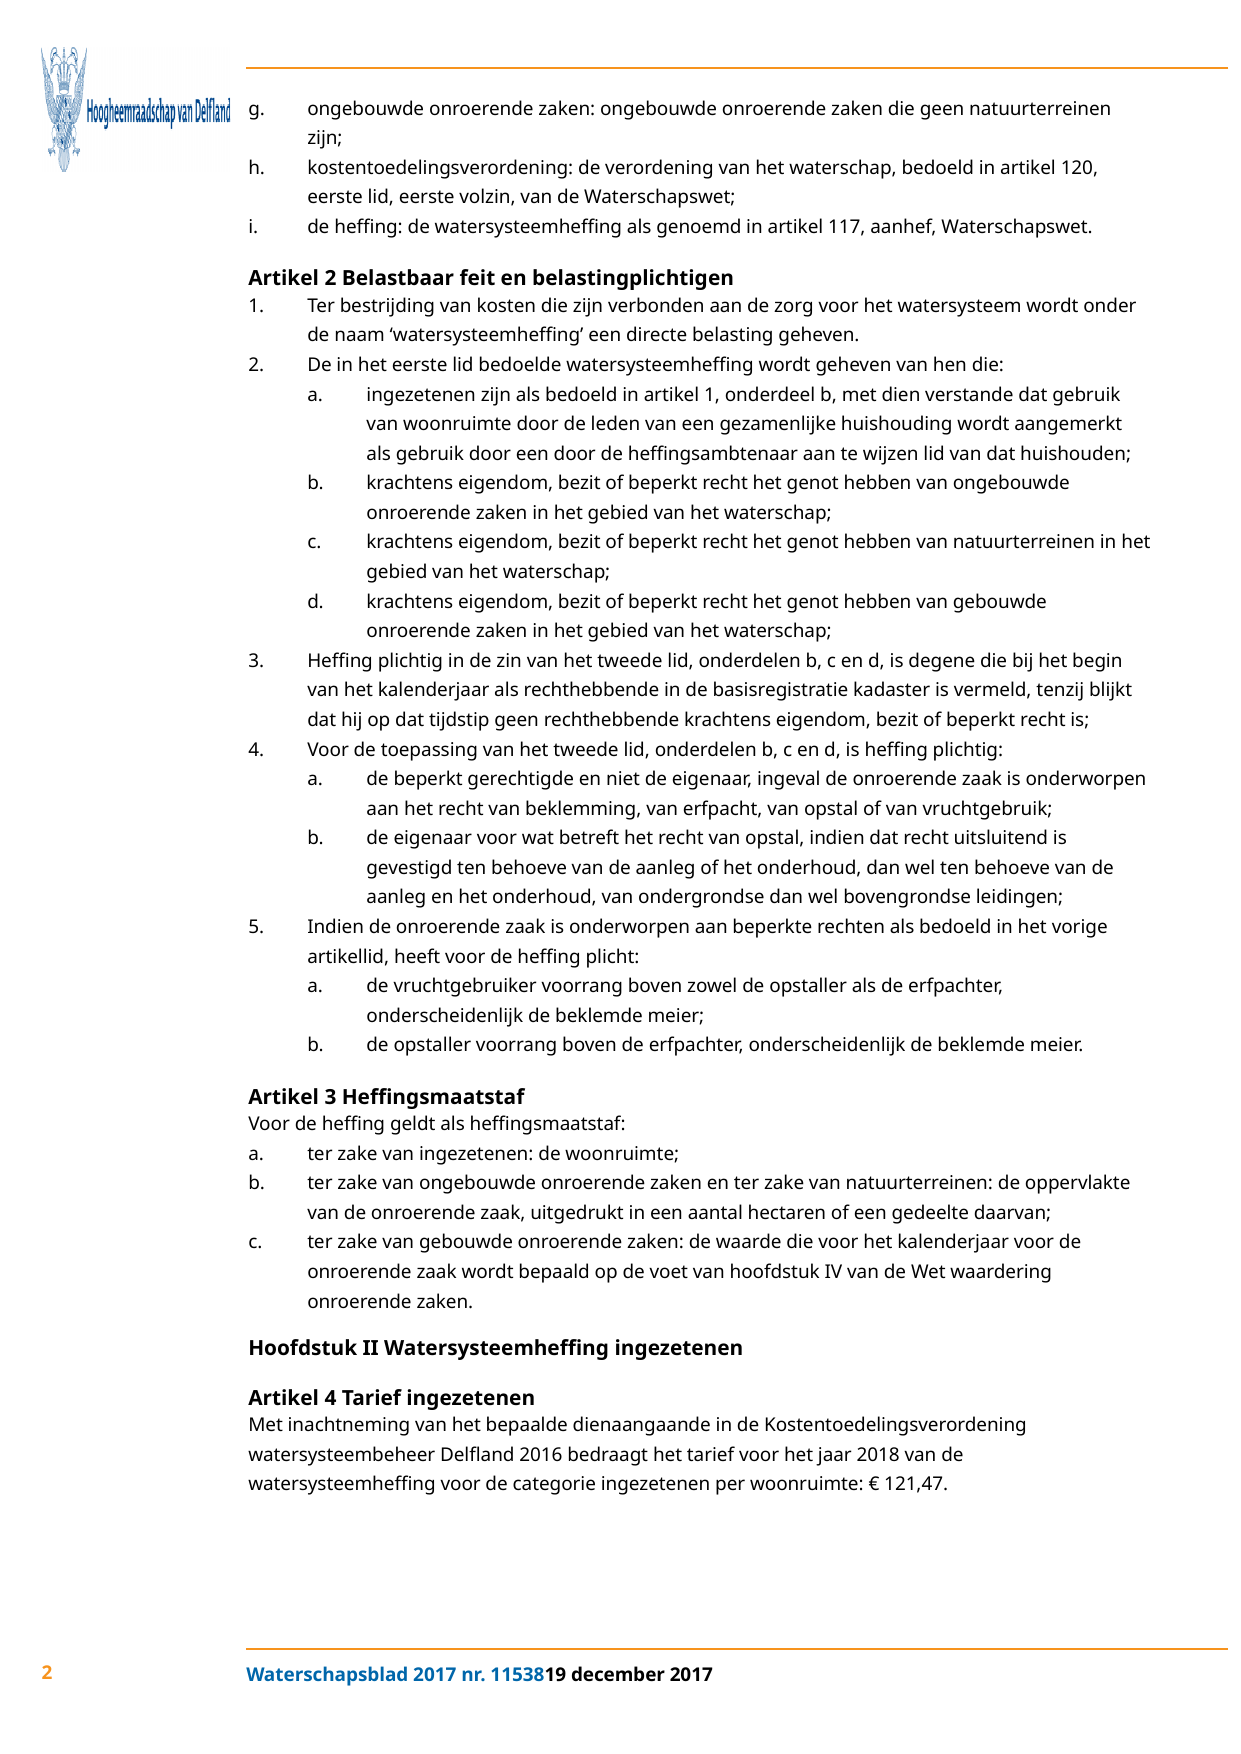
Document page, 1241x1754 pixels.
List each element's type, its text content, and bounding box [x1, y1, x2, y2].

list Indien de onroerende zaak is onderworpen aan beperkte rechten als bedoeld in het vorige artikellid, heeft voor de heffing plicht: [248, 913, 1152, 968]
list ter zake van ingezetenen: de woonruimte; [248, 1140, 1152, 1166]
text Met inachtneming van het bepaalde dienaangaande in de Kostentoedelingsverordening watersysteembeheer Delfland 2016 bedraagt het tarief voor het jaar 2018 van de watersysteemheffing voor de categorie ingezetenen per woonruimte: € 121,47. [248, 1411, 1152, 1496]
list Heffing plichtig in de zin van het tweede lid, onderdelen b, c en d, is degene die bij het begin van het kalenderjaar als rechthebbende in de basisregistratie kadaster is vermeld, tenzij blijkt dat hij op dat tijdstip geen rechthebbende krachtens eigendom, bezit of beperkt recht is; [248, 647, 1152, 732]
text Artikel 3 Heffingsmaatstaf [248, 1082, 1152, 1110]
list ter zake van ongebouwde onroerende zaken en ter zake van natuurterreinen: de oppervlakte van de onroerende zaak, uitgedrukt in een aantal hectaren of een gedeelte daarvan; [248, 1169, 1152, 1225]
list de heffing: de watersysteemheffing als genoemd in artikel 117, aanhef, Waterschapswet. [248, 213, 1152, 239]
text Hoofdstuk II Watersysteemheffing ingezetenen [248, 1333, 1152, 1362]
list krachtens eigendom, bezit of beperkt recht het genot hebben van natuurterreinen in het gebied van het waterschap; [307, 529, 1152, 584]
list de eigenaar voor wat betreft het recht van opstal, indien dat recht uitsluitend is gevestigd ten behoeve van de aanleg of het onderhoud, dan wel ten behoeve van de aanleg en het onderhoud, van ondergrondse dan wel bovengrondse leidingen; [307, 824, 1152, 909]
list ter zake van gebouwde onroerende zaken: de waarde die voor het kalenderjaar voor de onroerende zaak wordt bepaald op de voet van hoofdstuk IV van de Wet waardering onroerende zaken. [248, 1229, 1152, 1314]
picture [41, 47, 231, 172]
text Artikel 2 Belastbaar feit en belastingplichtigen [248, 263, 1152, 292]
list Ter bestrijding van kosten die zijn verbonden aan de zorg voor het watersysteem wordt onder de naam ‘watersysteemheffing’ een directe belasting geheven. [248, 292, 1152, 347]
list ingezetenen zijn als bedoeld in artikel 1, onderdeel b, met dien verstande dat gebruik van woonruimte door de leden van een gezamenlijke huishouding wordt aangemerkt als gebruik door een door de heffingsambtenaar aan te wijzen lid van dat huishouden; [307, 381, 1152, 466]
list kostentoedelingsverordening: de verordening van het waterschap, bedoeld in artikel 120, eerste lid, eerste volzin, van de Waterschapswet; [248, 154, 1152, 209]
list de vruchtgebruiker voorrang boven zowel de opstaller als de erfpachter, onderscheidenlijk de beklemde meier; [307, 972, 1152, 1028]
list krachtens eigendom, bezit of beperkt recht het genot hebben van ongebouwde onroerende zaken in het gebied van het waterschap; [307, 469, 1152, 525]
list de opstaller voorrang boven de erfpachter, onderscheidenlijk de beklemde meier. [307, 1032, 1152, 1057]
list krachtens eigendom, bezit of beperkt recht het genot hebben van gebouwde onroerende zaken in het gebied van het waterschap; [307, 588, 1152, 643]
text Voor de heffing geldt als heffingsmaatstaf: [248, 1110, 1152, 1136]
list De in het eerste lid bedoelde watersysteemheffing wordt geheven van hen die: [248, 351, 1152, 377]
text Artikel 4 Tarief ingezetenen [248, 1383, 1152, 1411]
list de beperkt gerechtigde en niet de eigenaar, ingeval de onroerende zaak is onderworpen aan het recht van beklemming, van erfpacht, van opstal of van vruchtgebruik; [307, 765, 1152, 821]
list ongebouwde onroerende zaken: ongebouwde onroerende zaken die geen natuurterreinen zijn; [248, 95, 1152, 150]
list Voor de toepassing van het tweede lid, onderdelen b, c en d, is heffing plichtig: [248, 736, 1152, 761]
